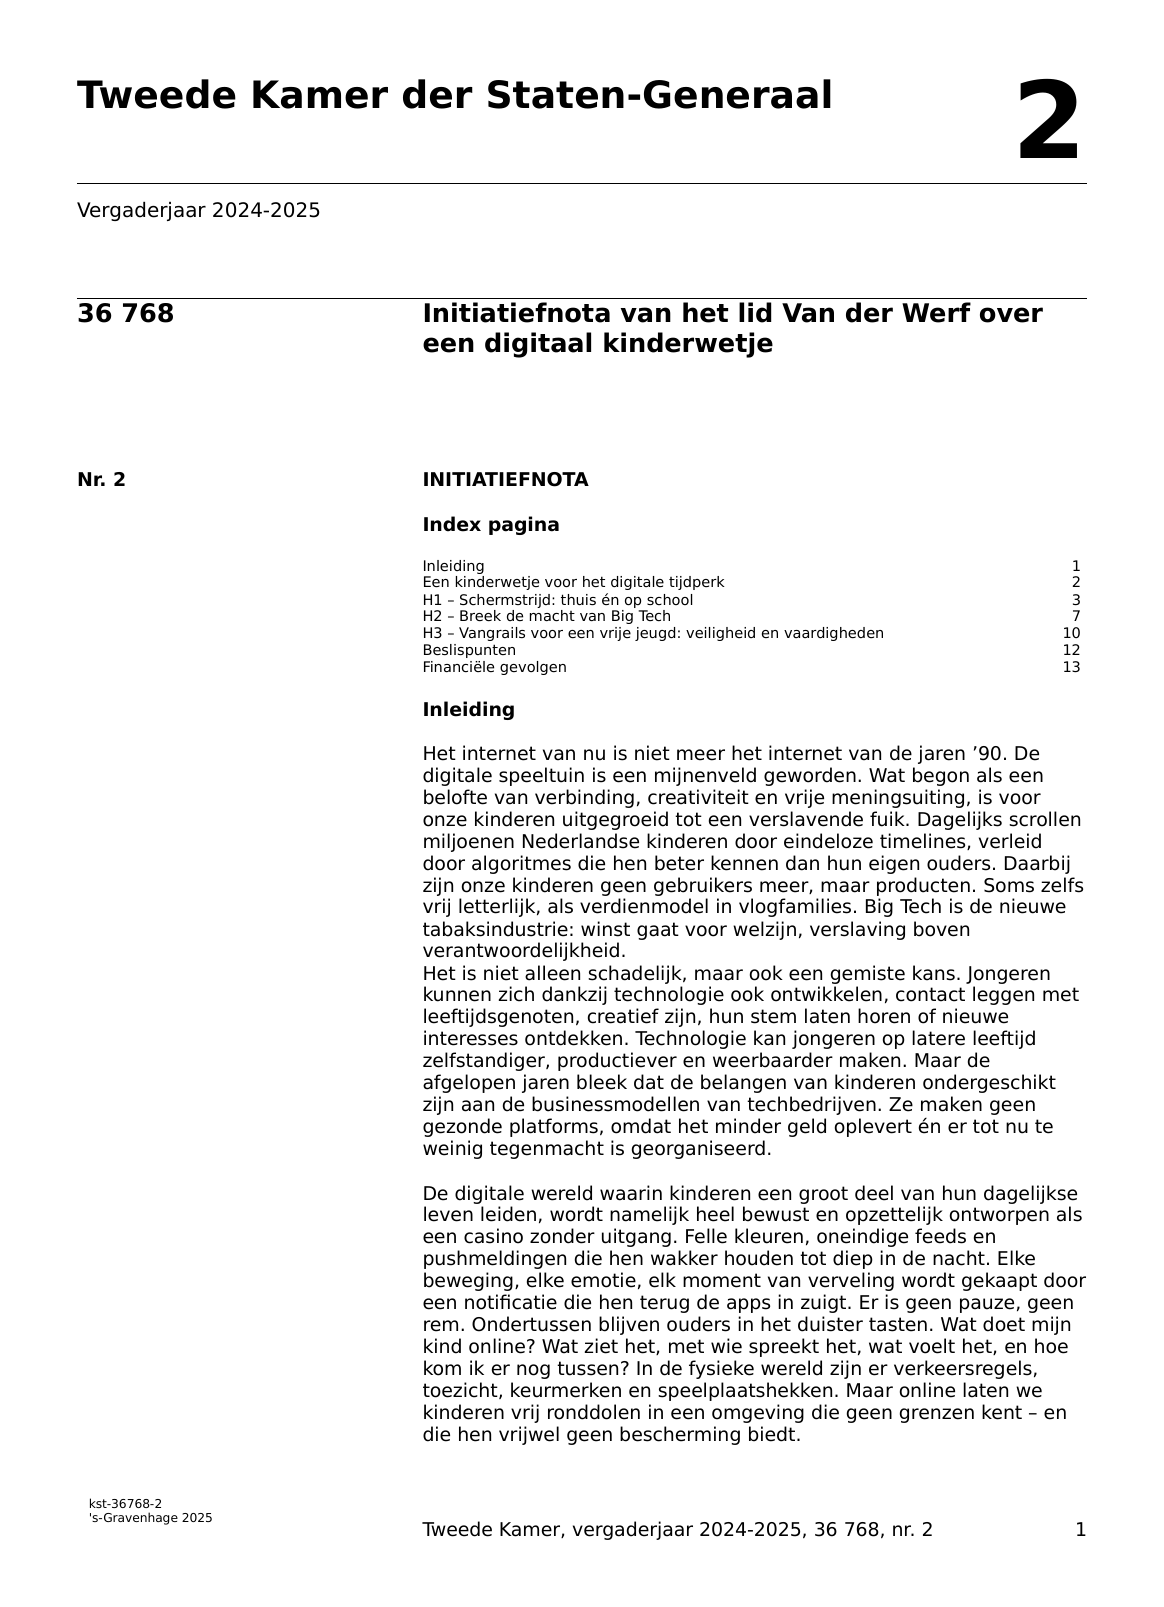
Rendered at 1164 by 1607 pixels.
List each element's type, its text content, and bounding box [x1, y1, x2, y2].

table_header 1 [1028, 558, 1087, 574]
table_header 2 [886, 59, 1087, 183]
table_cell Financiële gevolgen [422, 659, 1028, 676]
table_cell 12 [1028, 642, 1087, 659]
table_header Tweede Kamer der Staten-Generaal [77, 59, 886, 183]
table_cell H3 – Vangrails voor een vrije jeugd: veiligheid en vaardigheden [422, 625, 1028, 642]
table_cell Beslispunten [422, 642, 1028, 659]
subtitle 36 768 Initiatiefnota van het lid Van der Werf over een digitaal kinderwetje [77, 299, 1087, 358]
text Het is niet alleen schadelijk, maar ook een gemiste kans. Jongeren kunnen zich dankzij technologie ook ontwikkelen, contact leggen met leeftijdsgenoten, creatief zijn, hun stem laten horen of nieuwe interesses ontdekken. Technologie kan jongeren op latere leeftijd zelfstandiger, productiever en weerbaarder maken. Maar de afgelopen jaren bleek dat de belangen van kinderen ondergeschikt zijn aan de businessmodellen van techbedrijven. Ze maken geen gezonde platforms, omdat het minder geld oplevert én er tot nu te weinig tegenmacht is georganiseerd. [422, 962, 1087, 1160]
table_cell 13 [1028, 659, 1087, 676]
table_cell H1 – Schermstrijd: thuis én op school [422, 591, 1028, 608]
table_cell H2 – Breek de macht van Big Tech [422, 608, 1028, 625]
subtitle Inleiding [422, 698, 1087, 720]
table_cell 2 [1028, 574, 1087, 591]
table_cell 10 [1028, 625, 1087, 642]
subtitle Index pagina [422, 513, 1087, 536]
text kst-36768-2 [88, 1497, 323, 1511]
table_cell 3 [1028, 591, 1087, 608]
table_cell Een kinderwetje voor het digitale tijdperk [422, 574, 1028, 591]
table_cell 7 [1028, 608, 1087, 625]
text 's-Gravenhage 2025 [88, 1511, 323, 1525]
table_header Inleiding [422, 558, 1028, 574]
text De digitale wereld waarin kinderen een groot deel van hun dagelijkse leven leiden, wordt namelijk heel bewust en opzettelijk ontworpen als een casino zonder uitgang. Felle kleuren, oneindige feeds en pushmeldingen die hen wakker houden tot diep in de nacht. Elke beweging, elke emotie, elk moment van verveling wordt gekaapt door een notificatie die hen terug de apps in zuigt. Er is geen pauze, geen rem. Ondertussen blijven ouders in het duister tasten. Wat doet mijn kind online? Wat ziet het, met wie spreekt het, wat voelt het, en hoe kom ik er nog tussen? In de fysieke wereld zijn er verkeersregels, toezicht, keurmerken en speelplaatshekken. Maar online laten we kinderen vrij ronddolen in een omgeving die geen grenzen kent – en die hen vrijwel geen bescherming biedt. [422, 1182, 1087, 1446]
text Het internet van nu is niet meer het internet van de jaren ’90. De digitale speeltuin is een mijnenveld geworden. Wat begon als een belofte van verbinding, creativiteit en vrije meningsuiting, is voor onze kinderen uitgegroeid tot een verslavende fuik. Dagelijks scrollen miljoenen Nederlandse kinderen door eindeloze timelines, verleid door algoritmes die hen beter kennen dan hun eigen ouders. Daarbij zijn onze kinderen geen gebruikers meer, maar producten. Soms zelfs vrij letterlijk, als verdienmodel in vlogfamilies. Big Tech is de nieuwe tabaksindustrie: winst gaat voor welzijn, verslaving boven verantwoordelijkheid. [422, 743, 1087, 962]
subtitle Nr. 2 INITIATIEFNOTA [77, 469, 1087, 491]
table_cell Vergaderjaar 2024-2025 [77, 184, 1087, 298]
